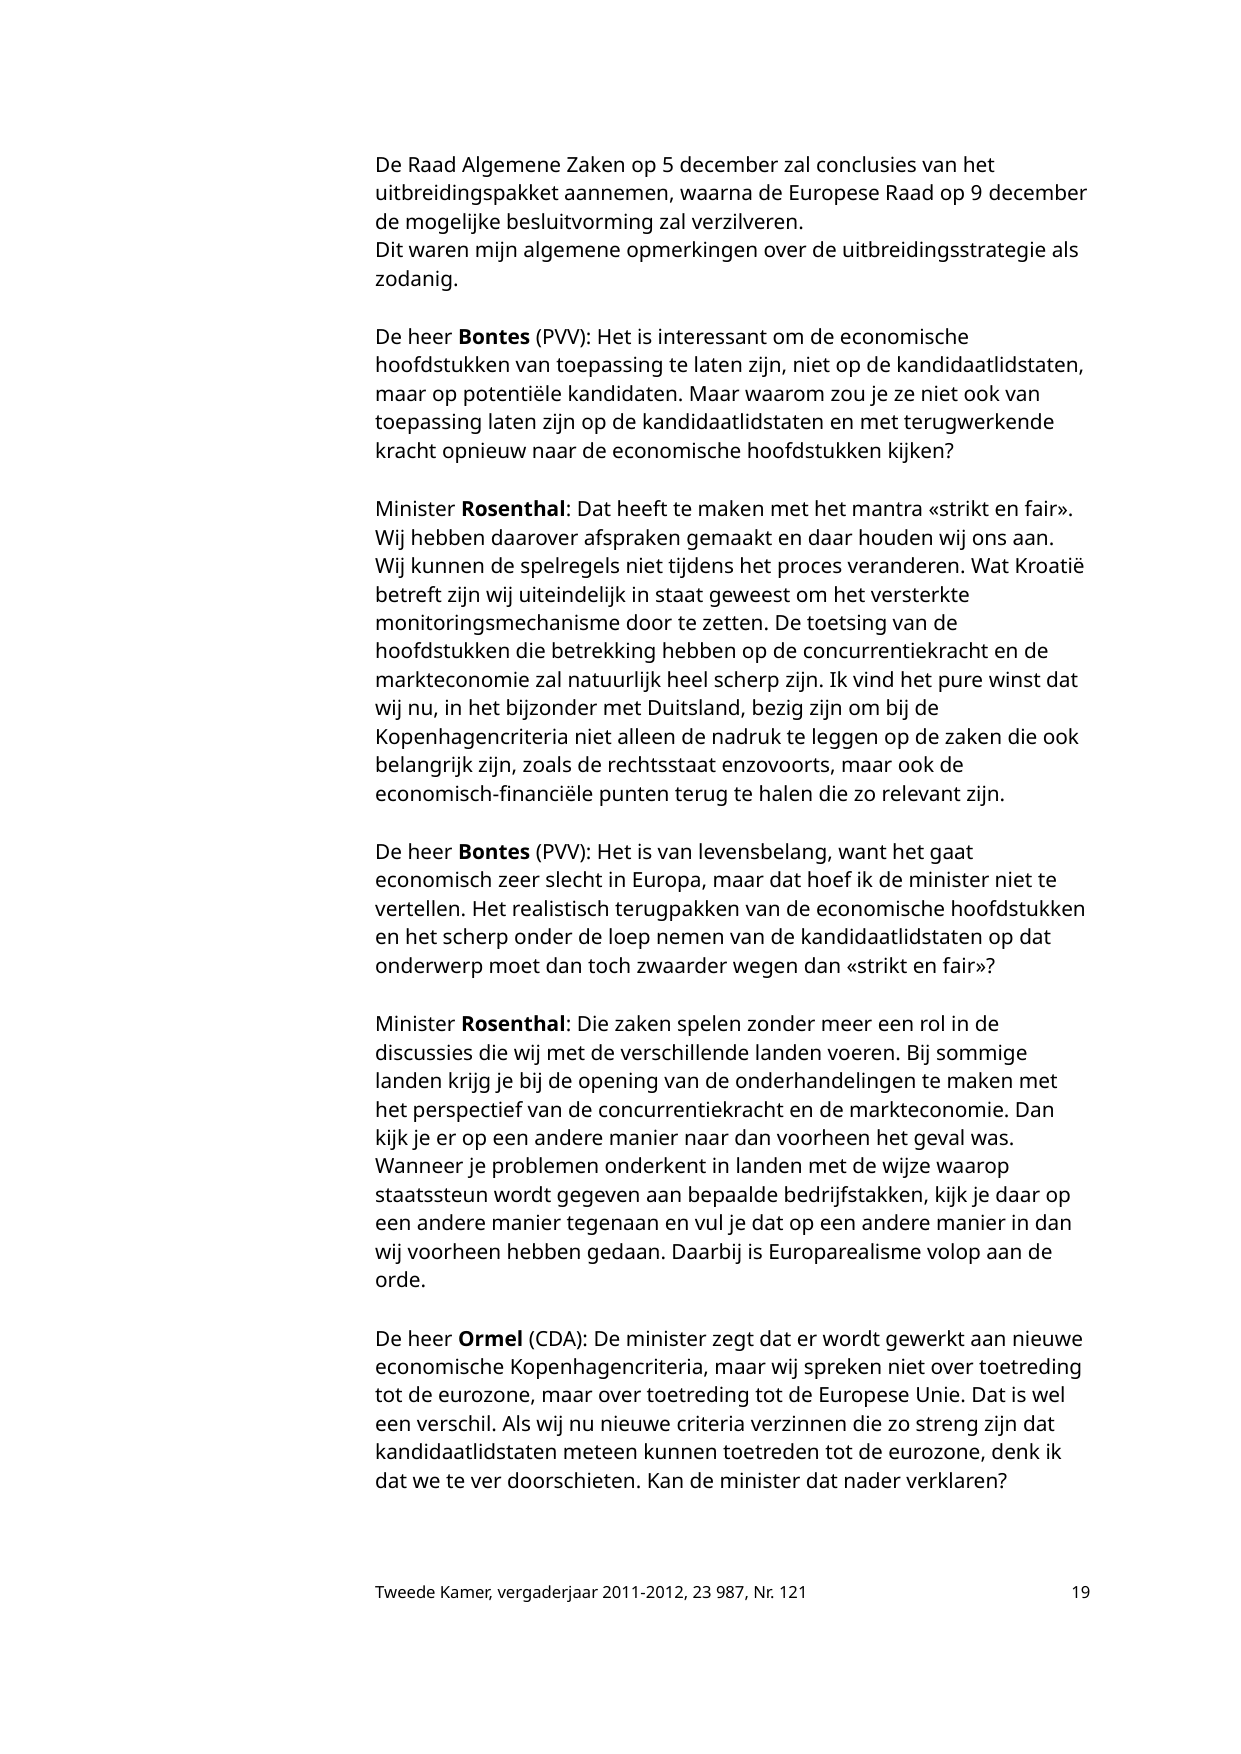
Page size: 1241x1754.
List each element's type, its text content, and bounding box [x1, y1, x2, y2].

text De heer Bontes (PVV): Het is interessant om de economische hoofdstukken van toepassing te laten zijn, niet op de kandidaatlidstaten, maar op potentiële kandidaten. Maar waarom zou je ze niet ook van toepassing laten zijn op de kandidaatlidstaten en met terugwerkende kracht opnieuw naar de economische hoofdstukken kijken? [375, 322, 1090, 464]
text De heer Ormel (CDA): De minister zegt dat er wordt gewerkt aan nieuwe economische Kopenhagencriteria, maar wij spreken niet over toetreding tot de eurozone, maar over toetreding tot de Europese Unie. Dat is wel een verschil. Als wij nu nieuwe criteria verzinnen die zo streng zijn dat kandidaatlidstaten meteen kunnen toetreden tot de eurozone, denk ik dat we te ver doorschieten. Kan de minister dat nader verklaren? [375, 1324, 1090, 1494]
text De Raad Algemene Zaken op 5 december zal conclusies van het uitbreidingspakket aannemen, waarna de Europese Raad op 9 december de mogelijke besluitvorming zal verzilveren. [375, 150, 1090, 235]
text De heer Bontes (PVV): Het is van levensbelang, want het gaat economisch zeer slecht in Europa, maar dat hoef ik de minister niet te vertellen. Het realistisch terugpakken van de economische hoofdstukken en het scherp onder de loep nemen van de kandidaatlidstaten op dat onderwerp moet dan toch zwaarder wegen dan «strikt en fair»? [375, 837, 1090, 979]
text Dit waren mijn algemene opmerkingen over de uitbreidingsstrategie als zodanig. [375, 235, 1090, 292]
text Minister Rosenthal: Dat heeft te maken met het mantra «strikt en fair». Wij hebben daarover afspraken gemaakt en daar houden wij ons aan. Wij kunnen de spelregels niet tijdens het proces veranderen. Wat Kroatië betreft zijn wij uiteindelijk in staat geweest om het versterkte monitoringsmechanisme door te zetten. De toetsing van de hoofdstukken die betrekking hebben op de concurrentiekracht en de markteconomie zal natuurlijk heel scherp zijn. Ik vind het pure winst dat wij nu, in het bijzonder met Duitsland, bezig zijn om bij de Kopenhagencriteria niet alleen de nadruk te leggen op de zaken die ook belangrijk zijn, zoals de rechtsstaat enzovoorts, maar ook de economisch-financiële punten terug te halen die zo relevant zijn. [375, 494, 1090, 807]
text Minister Rosenthal: Die zaken spelen zonder meer een rol in de discussies die wij met de verschillende landen voeren. Bij sommige landen krijg je bij de opening van de onderhandelingen te maken met het perspectief van de concurrentiekracht en de markteconomie. Dan kijk je er op een andere manier naar dan voorheen het geval was. Wanneer je problemen onderkent in landen met de wijze waarop staatssteun wordt gegeven aan bepaalde bedrijfstakken, kijk je daar op een andere manier tegenaan en vul je dat op een andere manier in dan wij voorheen hebben gedaan. Daarbij is Europarealisme volop aan de orde. [375, 1009, 1090, 1294]
